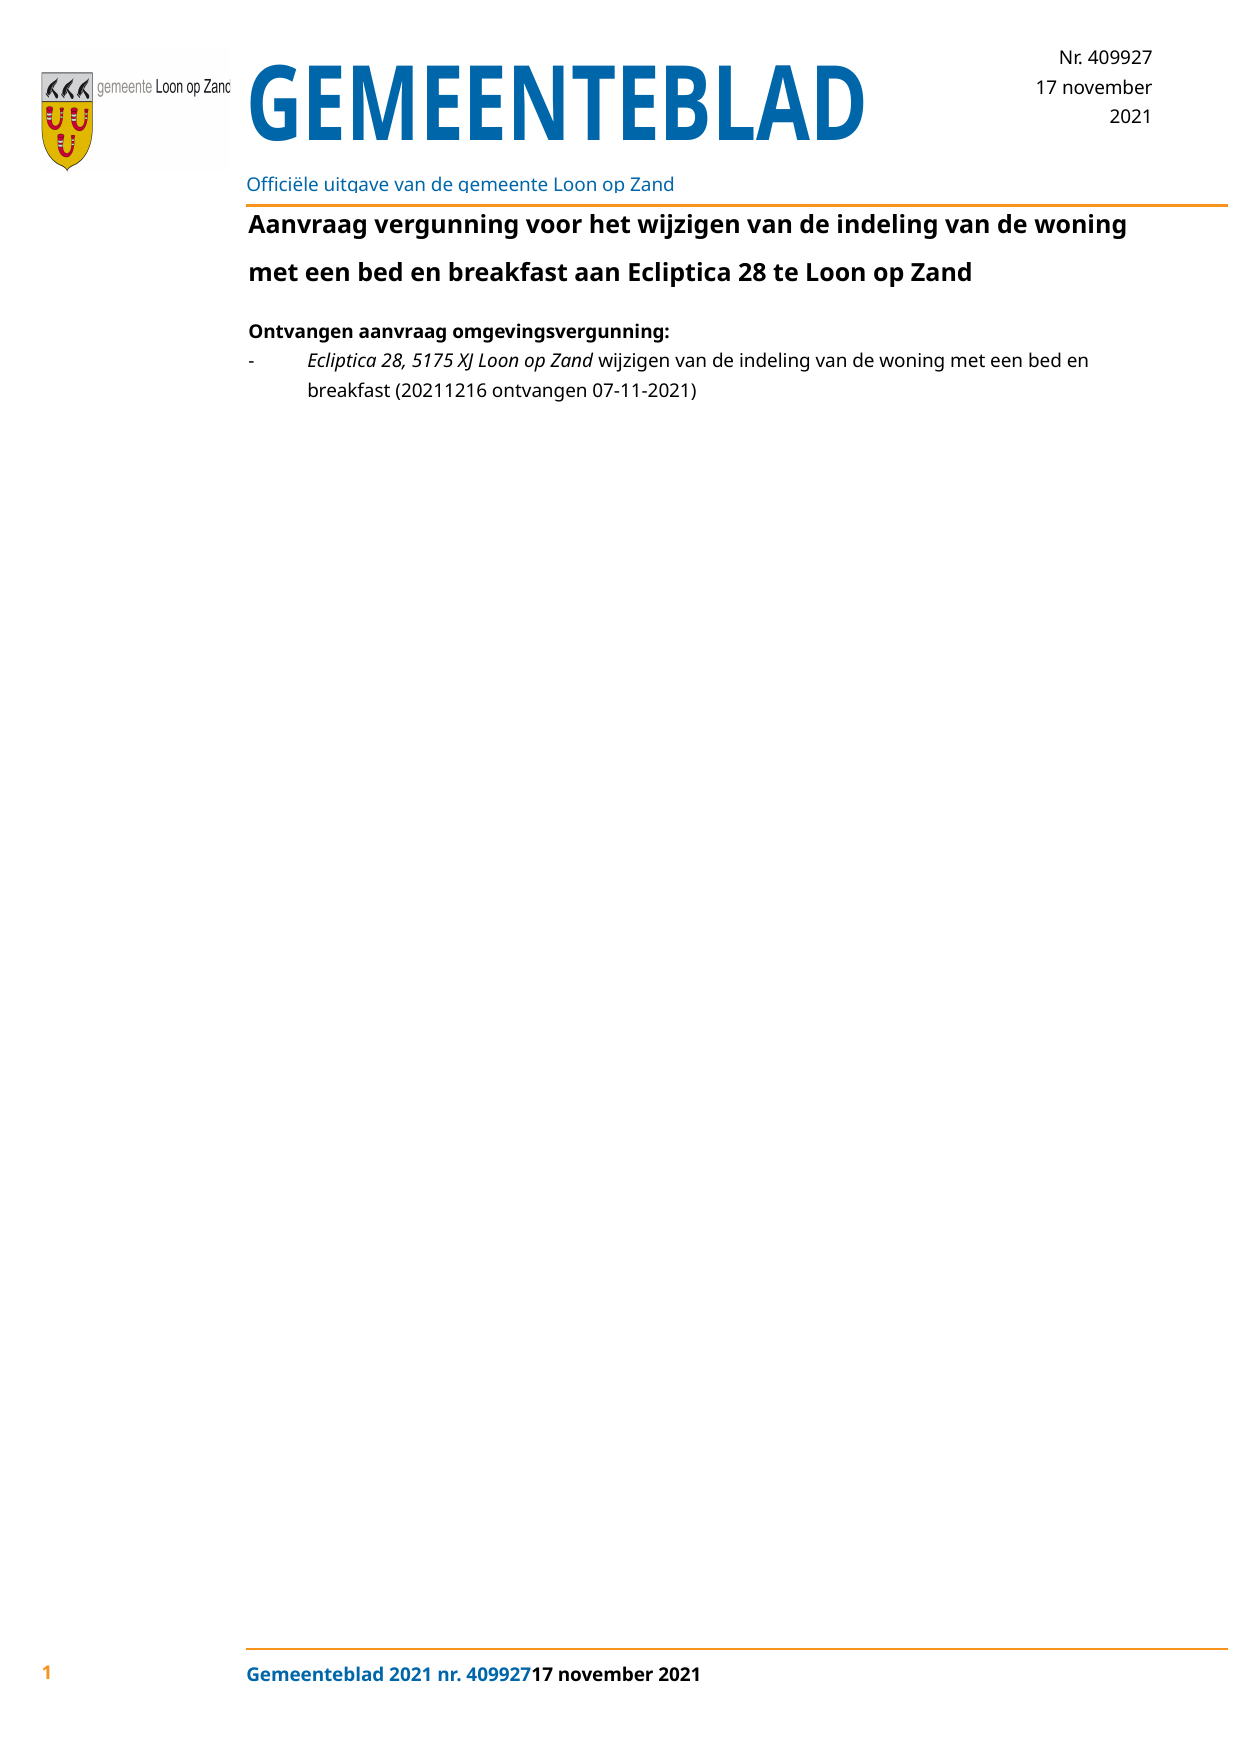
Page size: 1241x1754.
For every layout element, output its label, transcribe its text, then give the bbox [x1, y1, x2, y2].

text Ontvangen aanvraag omgevingsvergunning: [248, 318, 1152, 344]
list Ecliptica 28, 5175 XJ Loon op Zand wijzigen van de indeling van de woning met een bed en breakfast (20211216 ontvangen 07-11-2021) [248, 347, 1152, 403]
picture [41, 47, 231, 172]
text Aanvraag vergunning voor het wijzigen van de indeling van de woning met een bed en breakfast aan Ecliptica 28 te Loon op Zand [248, 207, 1152, 288]
